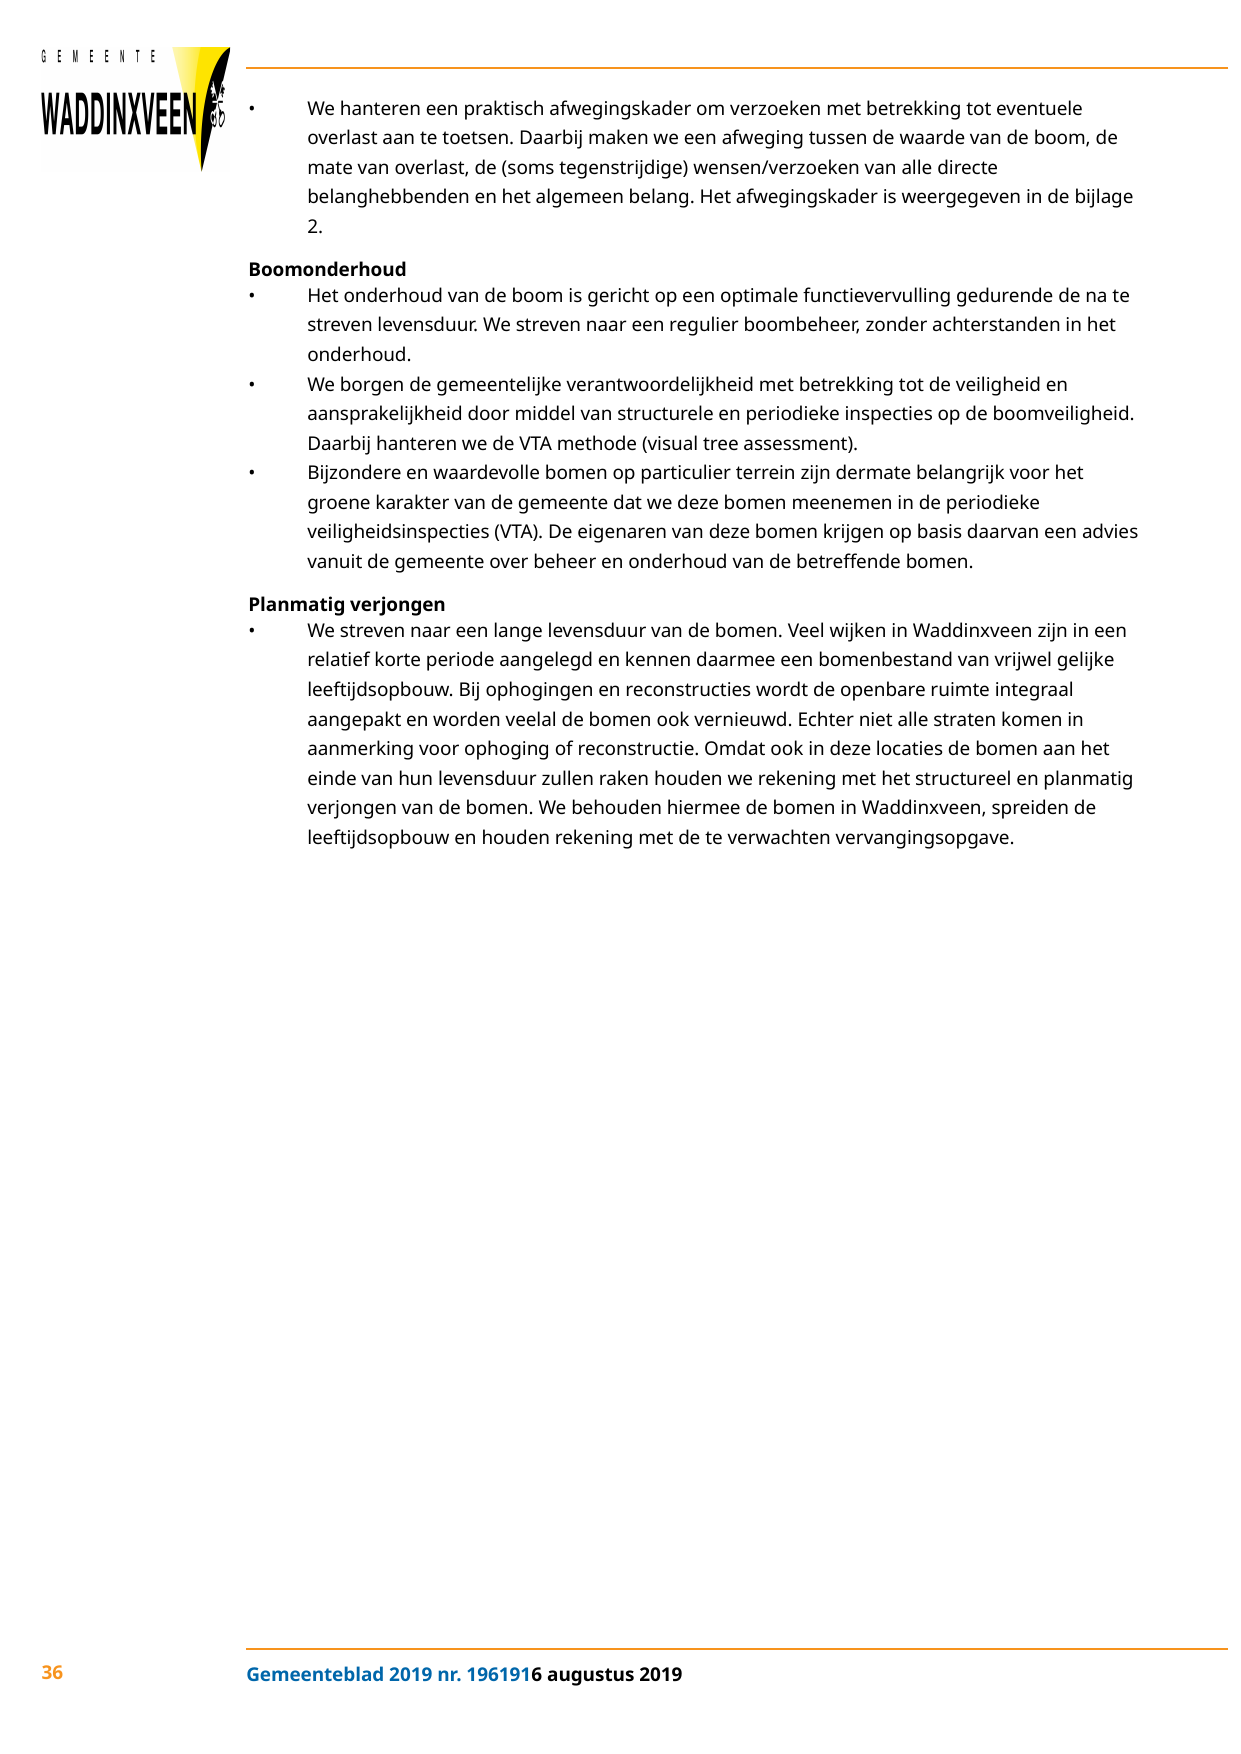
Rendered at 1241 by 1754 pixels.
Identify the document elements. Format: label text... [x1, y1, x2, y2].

text Planmatig verjongen [248, 591, 1152, 617]
list We hanteren een praktisch afwegingskader om verzoeken met betrekking tot eventuele overlast aan te toetsen. Daarbij maken we een afweging tussen de waarde van de boom, de mate van overlast, de (soms tegenstrijdige) wensen/verzoeken van alle directe belanghebbenden en het algemeen belang. Het afwegingskader is weergegeven in de bijlage 2. [248, 95, 1152, 239]
picture [41, 47, 231, 172]
list Het onderhoud van de boom is gericht op een optimale functievervulling gedurende de na te streven levensduur. We streven naar een regulier boombeheer, zonder achterstanden in het onderhoud. [248, 282, 1152, 367]
list Bijzondere en waardevolle bomen op particulier terrein zijn dermate belangrijk voor het groene karakter van de gemeente dat we deze bomen meenemen in de periodieke veiligheidsinspecties (VTA). De eigenaren van deze bomen krijgen op basis daarvan een advies vanuit de gemeente over beheer en onderhoud van de betreffende bomen. [248, 459, 1152, 574]
list We borgen de gemeentelijke verantwoordelijkheid met betrekking tot de veiligheid en aansprakelijkheid door middel van structurele en periodieke inspecties op de boomveiligheid. Daarbij hanteren we de VTA methode (visual tree assessment). [248, 371, 1152, 456]
list We streven naar een lange levensduur van de bomen. Veel wijken in Waddinxveen zijn in een relatief korte periode aangelegd en kennen daarmee een bomenbestand van vrijwel gelijke leeftijdsopbouw. Bij ophogingen en reconstructies wordt de openbare ruimte integraal aangepakt en worden veelal de bomen ook vernieuwd. Echter niet alle straten komen in aanmerking voor ophoging of reconstructie. Omdat ook in deze locaties de bomen aan het einde van hun levensduur zullen raken houden we rekening met het structureel en planmatig verjongen van de bomen. We behouden hiermee de bomen in Waddinxveen, spreiden de leeftijdsopbouw en houden rekening met de te verwachten vervangingsopgave. [248, 617, 1152, 850]
text Boomonderhoud [248, 256, 1152, 282]
